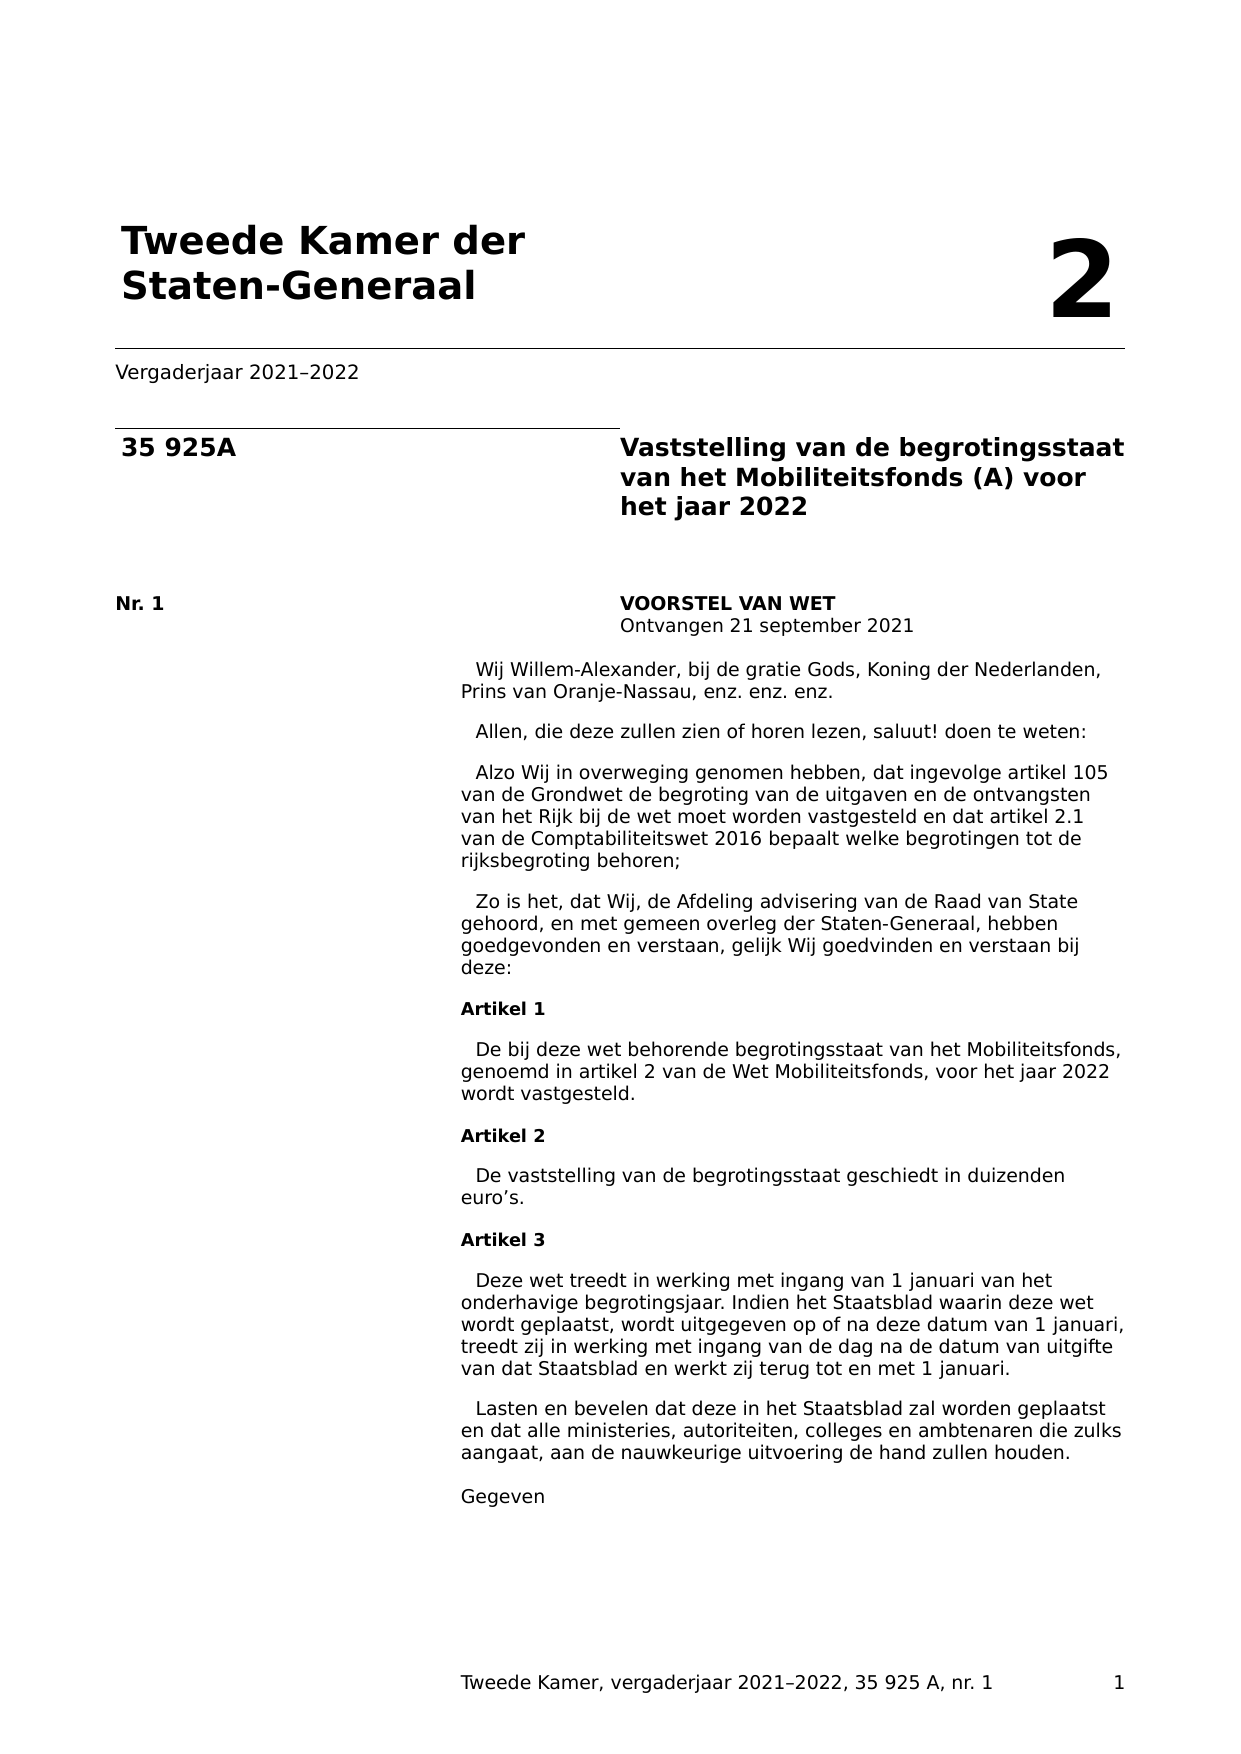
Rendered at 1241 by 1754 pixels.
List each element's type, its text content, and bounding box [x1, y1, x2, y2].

table_header Tweede Kamer der Staten-Generaal [115, 213, 620, 348]
table_cell Vergaderjaar 2021–2022 [115, 349, 1125, 384]
title Artikel 2 [461, 1124, 1125, 1147]
text Alzo Wij in overweging genomen hebben, dat ingevolge artikel 105 van de Grondwet de begroting van de uitgaven en de ontvangsten van het Rijk bij de wet moet worden vastgesteld en dat artikel 2.1 van de Comptabiliteitswet 2016 bepaalt welke begrotingen tot de rijksbegroting behoren; [461, 762, 1125, 872]
text De bij deze wet behorende begrotingsstaat van het Mobiliteitsfonds, genoemd in artikel 2 van de Wet Mobiliteitsfonds, voor het jaar 2022 wordt vastgesteld. [461, 1039, 1125, 1105]
table_header 2 [620, 213, 1125, 348]
text Lasten en bevelen dat deze in het Staatsblad zal worden geplaatst en dat alle ministeries, autoriteiten, colleges en ambtenaren die zulks aangaat, aan de nauwkeurige uitvoering de hand zullen houden. [461, 1398, 1125, 1464]
text Zo is het, dat Wij, de Afdeling advisering van de Raad van State gehoord, en met gemeen overleg der Staten-Generaal, hebben goedgevonden en verstaan, gelijk Wij goedvinden en verstaan bij deze: [461, 891, 1125, 978]
table_header Voorstel van wet Ontvangen 21 september 2021 [620, 593, 1125, 658]
table_header Nr. 1 [115, 593, 620, 658]
text Deze wet treedt in werking met ingang van 1 januari van het onderhavige begrotingsjaar. Indien het Staatsblad waarin deze wet wordt geplaatst, wordt uitgegeven op of na deze datum van 1 januari, treedt zij in werking met ingang van de dag na de datum van uitgifte van dat Staatsblad en werkt zij terug tot en met 1 januari. [461, 1270, 1125, 1379]
table_header Vaststelling van de begrotingsstaat van het Mobiliteitsfonds (A) voor het jaar 2022 [620, 428, 1125, 527]
title Artikel 3 [461, 1228, 1125, 1251]
text Wij Willem-Alexander, bij de gratie Gods, Koning der Nederlanden, Prins van Oranje-Nassau, enz. enz. enz. [461, 658, 1125, 702]
text Allen, die deze zullen zien of horen lezen, saluut! doen te weten: [461, 721, 1125, 743]
text De vaststelling van de begrotingsstaat geschiedt in duizenden euro’s. [461, 1165, 1125, 1209]
title Artikel 1 [461, 997, 1125, 1020]
text Gegeven [461, 1486, 1125, 1508]
table_header 35 925A [115, 429, 620, 527]
